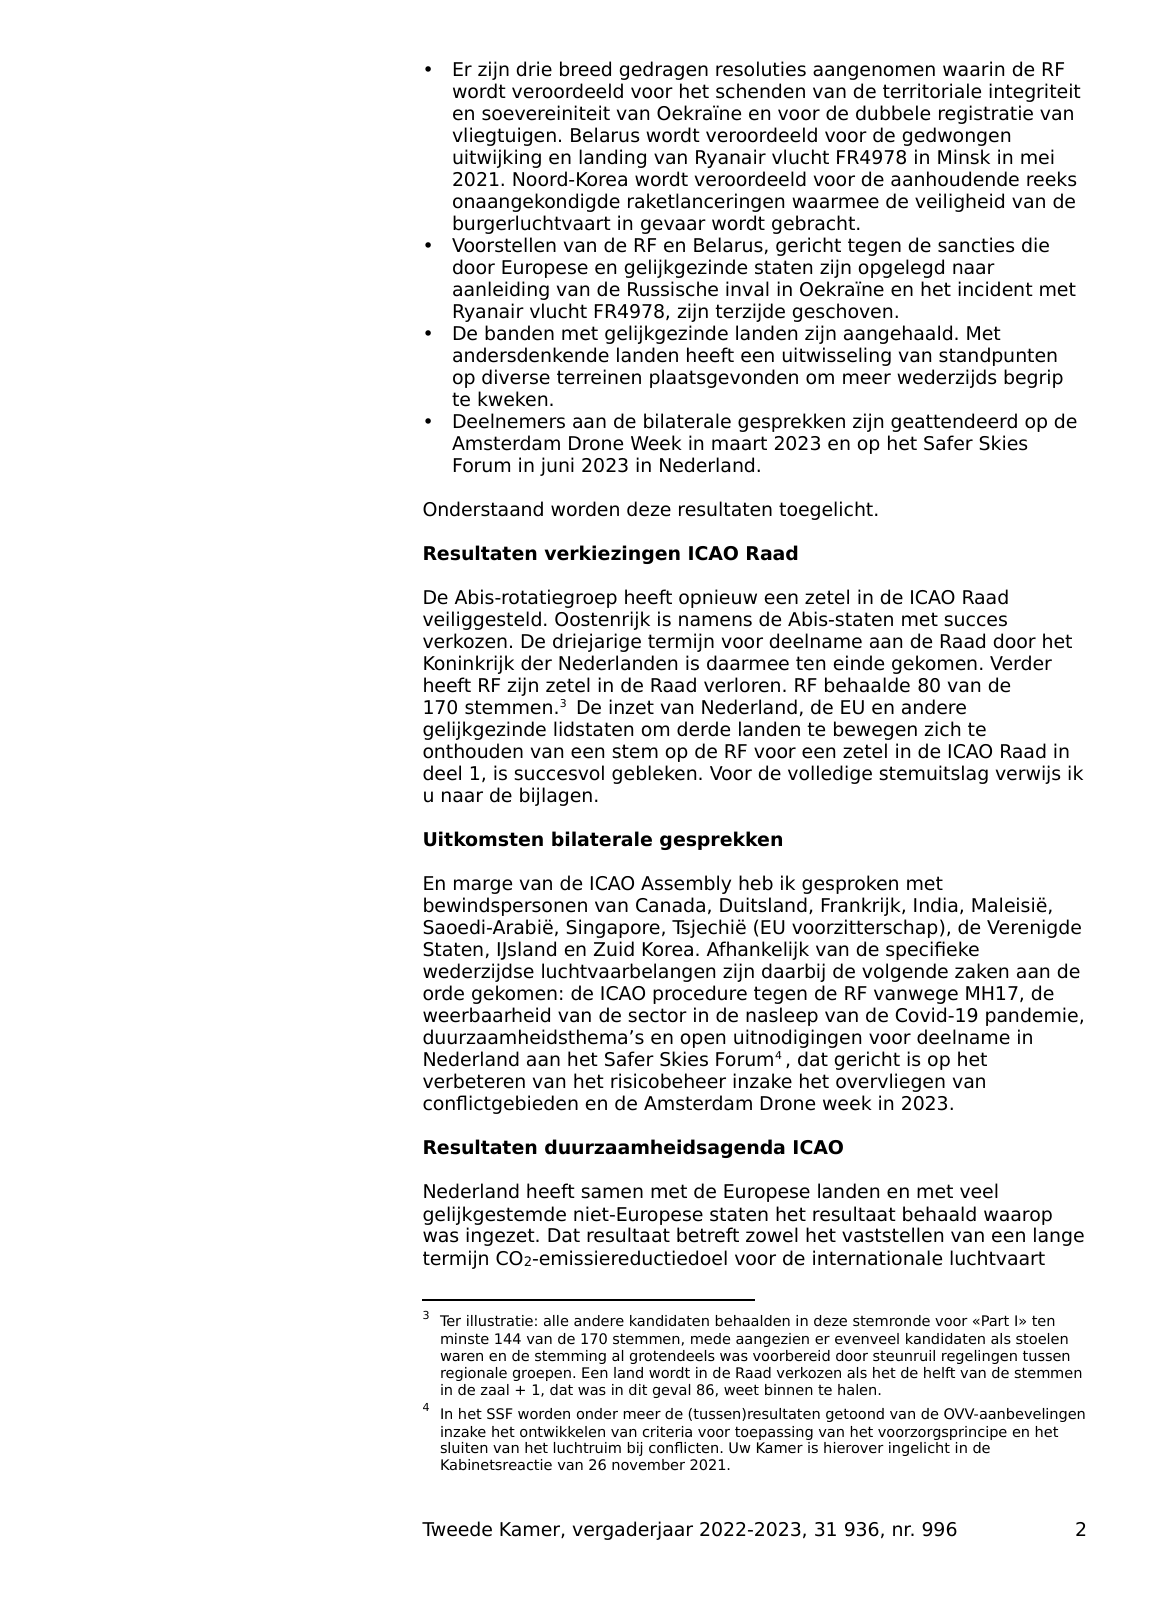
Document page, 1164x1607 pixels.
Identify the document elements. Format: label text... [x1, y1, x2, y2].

text • Deelnemers aan de bilaterale gesprekken zijn geattendeerd op de Amsterdam Drone Week in maart 2023 en op het Safer Skies Forum in juni 2023 in Nederland. [422, 411, 1087, 477]
text In het SSF worden onder meer de (tussen)resultaten getoond van de OVV-aanbevelingen inzake het ontwikkelen van criteria voor toepassing van het voorzorgsprincipe en het sluiten van het luchtruim bij conflicten. Uw Kamer is hierover ingelicht in de Kabinetsreactie van 26 november 2021. [422, 1402, 1087, 1474]
subtitle Uitkomsten bilaterale gesprekken [422, 829, 1087, 851]
text • Voorstellen van de RF en Belarus, gericht tegen de sancties die door Europese en gelijkgezinde staten zijn opgelegd naar aanleiding van de Russische inval in Oekraïne en het incident met Ryanair vlucht FR4978, zijn terzijde geschoven. [422, 235, 1087, 323]
text En marge van de ICAO Assembly heb ik gesproken met bewindspersonen van Canada, Duitsland, Frankrijk, India, Maleisië, Saoedi-Arabië, Singapore, Tsjechië (EU voorzitterschap), de Verenigde Staten, IJsland en Zuid Korea. Afhankelijk van de specifieke wederzijdse luchtvaarbelangen zijn daarbij de volgende zaken aan de orde gekomen: de ICAO procedure tegen de RF vanwege MH17, de weerbaarheid van de sector in de nasleep van de Covid-19 pandemie, duurzaamheidsthema’s en open uitnodigingen voor deelname in Nederland aan het Safer Skies Forum, dat gericht is op het verbeteren van het risicobeheer inzake het overvliegen van conflictgebieden en de Amsterdam Drone week in 2023. [422, 873, 1087, 1115]
text • Er zijn drie breed gedragen resoluties aangenomen waarin de RF wordt veroordeeld voor het schenden van de territoriale integriteit en soevereiniteit van Oekraïne en voor de dubbele registratie van vliegtuigen. Belarus wordt veroordeeld voor de gedwongen uitwijking en landing van Ryanair vlucht FR4978 in Minsk in mei 2021. Noord-Korea wordt veroordeeld voor de aanhoudende reeks onaangekondigde raketlanceringen waarmee de veiligheid van de burgerluchtvaart in gevaar wordt gebracht. [422, 59, 1087, 235]
text • De banden met gelijkgezinde landen zijn aangehaald. Met andersdenkende landen heeft een uitwisseling van standpunten op diverse terreinen plaatsgevonden om meer wederzijds begrip te kweken. [422, 323, 1087, 411]
text De Abis-rotatiegroep heeft opnieuw een zetel in de ICAO Raad veiliggesteld. Oostenrijk is namens de Abis-staten met succes verkozen. De driejarige termijn voor deelname aan de Raad door het Koninkrijk der Nederlanden is daarmee ten einde gekomen. Verder heeft RF zijn zetel in de Raad verloren. RF behaalde 80 van de 170 stemmen. De inzet van Nederland, de EU en andere gelijkgezinde lidstaten om derde landen te bewegen zich te onthouden van een stem op de RF voor een zetel in de ICAO Raad in deel 1, is succesvol gebleken. Voor de volledige stemuitslag verwijs ik u naar de bijlagen. [422, 587, 1087, 807]
text Ter illustratie: alle andere kandidaten behaalden in deze stemronde voor «Part I» ten minste 144 van de 170 stemmen, mede aangezien er evenveel kandidaten als stoelen waren en de stemming al grotendeels was voorbereid door steunruil regelingen tussen regionale groepen. Een land wordt in de Raad verkozen als het de helft van de stemmen in de zaal + 1, dat was in dit geval 86, weet binnen te halen. [422, 1309, 1087, 1399]
text Nederland heeft samen met de Europese landen en met veel gelijkgestemde niet-Europese staten het resultaat behaald waarop was ingezet. Dat resultaat betreft zowel het vaststellen van een lange termijn CO2-emissiereductiedoel voor de internationale luchtvaart [422, 1181, 1087, 1269]
subtitle Resultaten duurzaamheidsagenda ICAO [422, 1137, 1087, 1159]
subtitle Resultaten verkiezingen ICAO Raad [422, 543, 1087, 565]
text Onderstaand worden deze resultaten toegelicht. [422, 499, 1087, 521]
